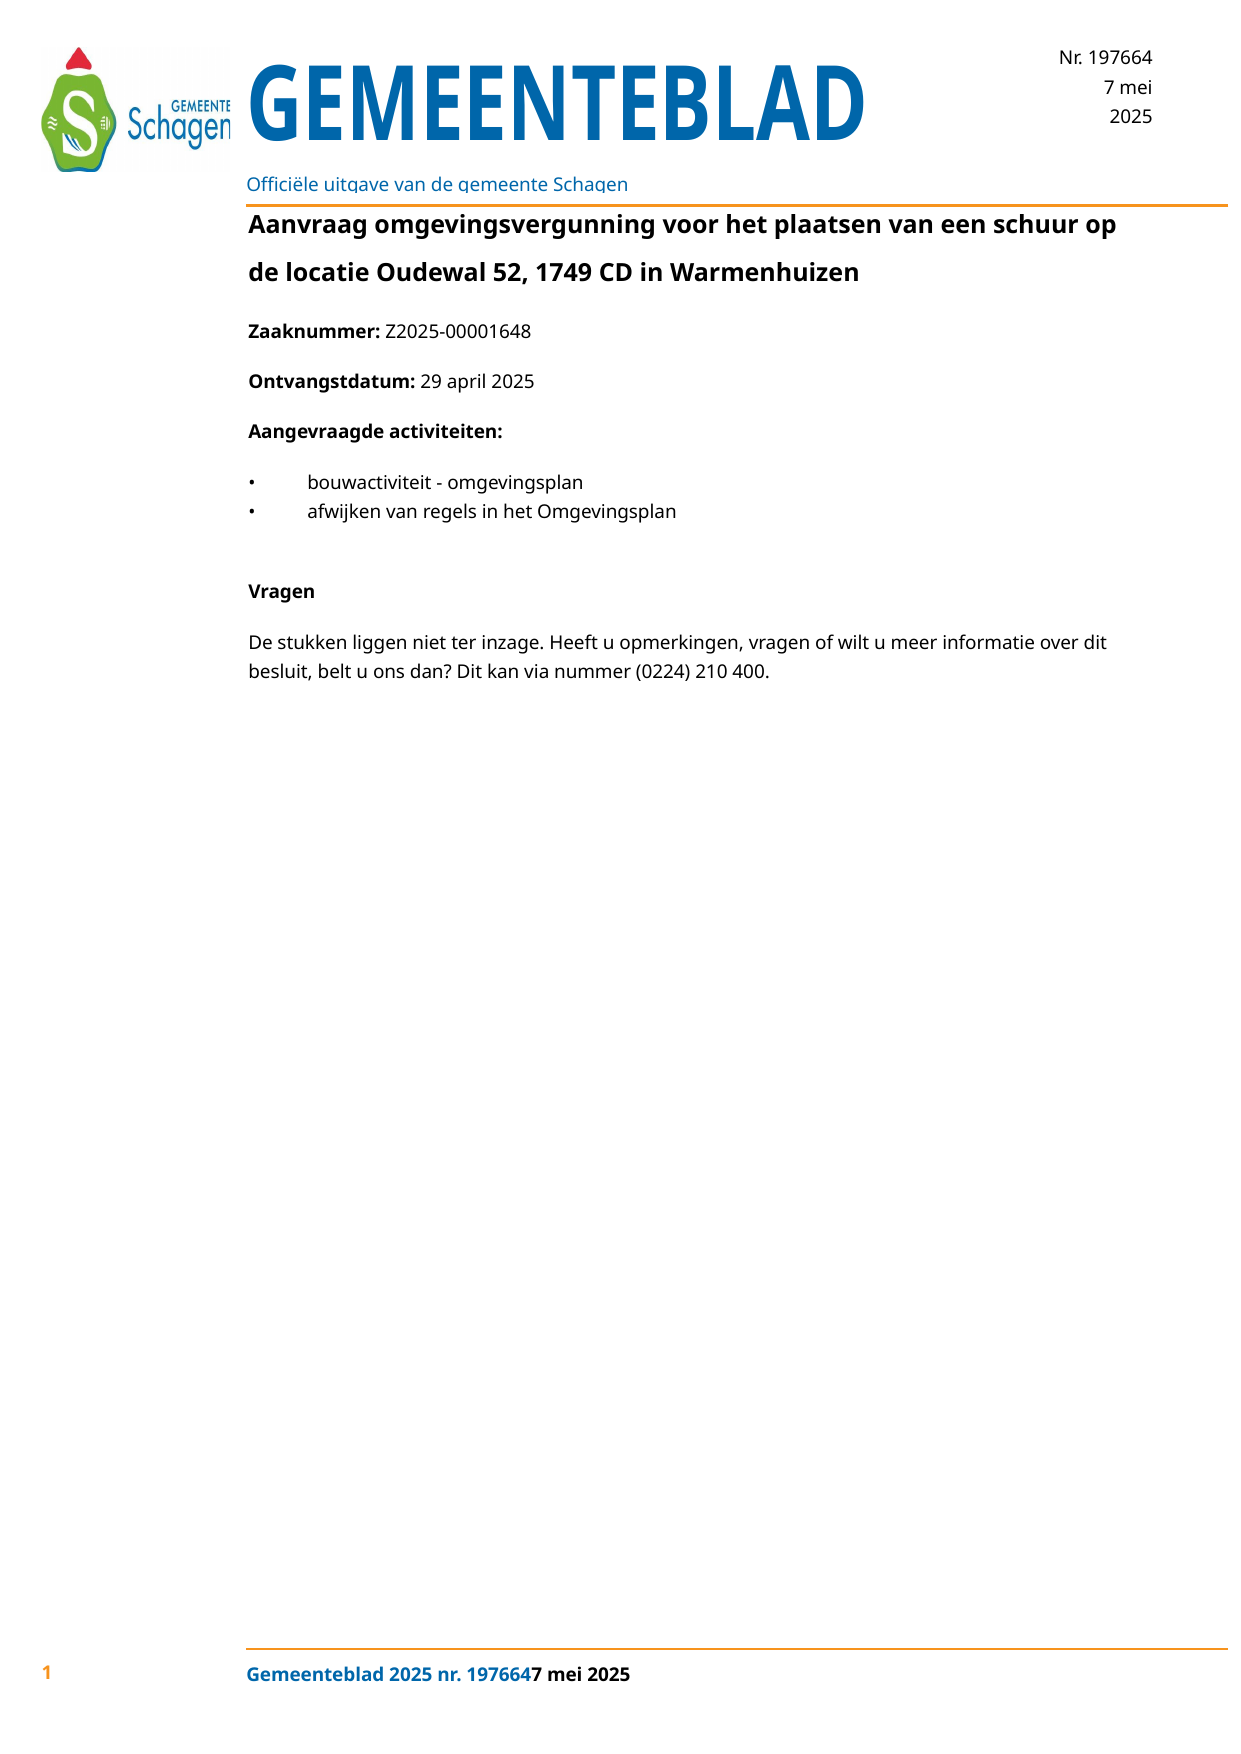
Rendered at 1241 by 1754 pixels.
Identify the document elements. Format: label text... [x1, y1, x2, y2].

list afwijken van regels in het Omgevingsplan [248, 499, 1152, 524]
list bouwactiviteit - omgevingsplan [248, 469, 1152, 495]
text Vragen [248, 579, 1152, 604]
picture [41, 47, 231, 172]
text Zaaknummer: Z2025-00001648 [248, 318, 1152, 344]
text Aanvraag omgevingsvergunning voor het plaatsen van een schuur op de locatie Oudewal 52, 1749 CD in Warmenhuizen [248, 207, 1152, 288]
text Ontvangstdatum: 29 april 2025 [248, 368, 1152, 394]
text De stukken liggen niet ter inzage. Heeft u opmerkingen, vragen of wilt u meer informatie over dit besluit, belt u ons dan? Dit kan via nummer (0224) 210 400. [248, 629, 1152, 684]
text Aangevraagde activiteiten: [248, 419, 1152, 444]
